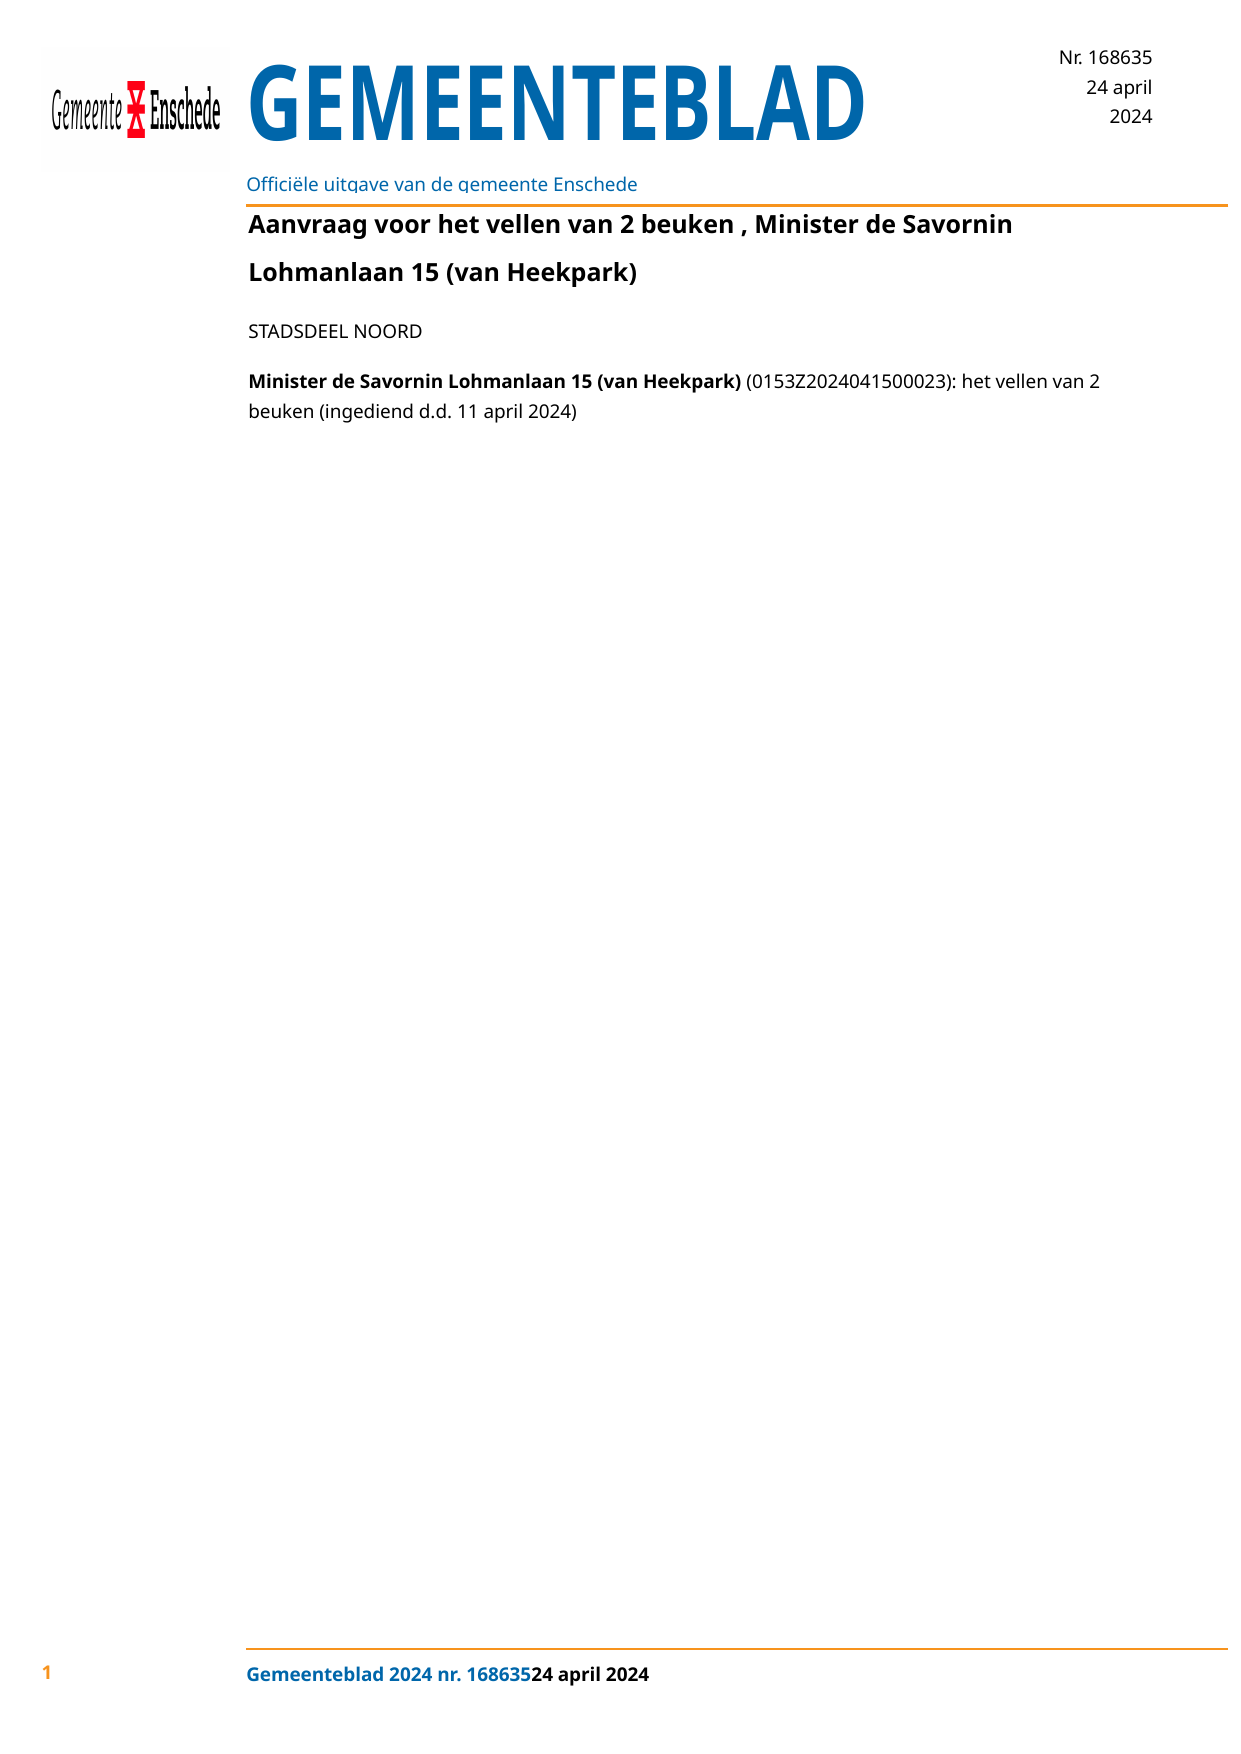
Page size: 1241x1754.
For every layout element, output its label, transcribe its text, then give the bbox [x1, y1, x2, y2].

text Aanvraag voor het vellen van 2 beuken , Minister de Savornin Lohmanlaan 15 (van Heekpark) [248, 207, 1152, 288]
text STADSDEEL NOORD [248, 318, 1152, 344]
text Minister de Savornin Lohmanlaan 15 (van Heekpark) (0153Z2024041500023): het vellen van 2 beuken (ingediend d.d. 11 april 2024) [248, 368, 1152, 424]
picture [41, 47, 231, 172]
